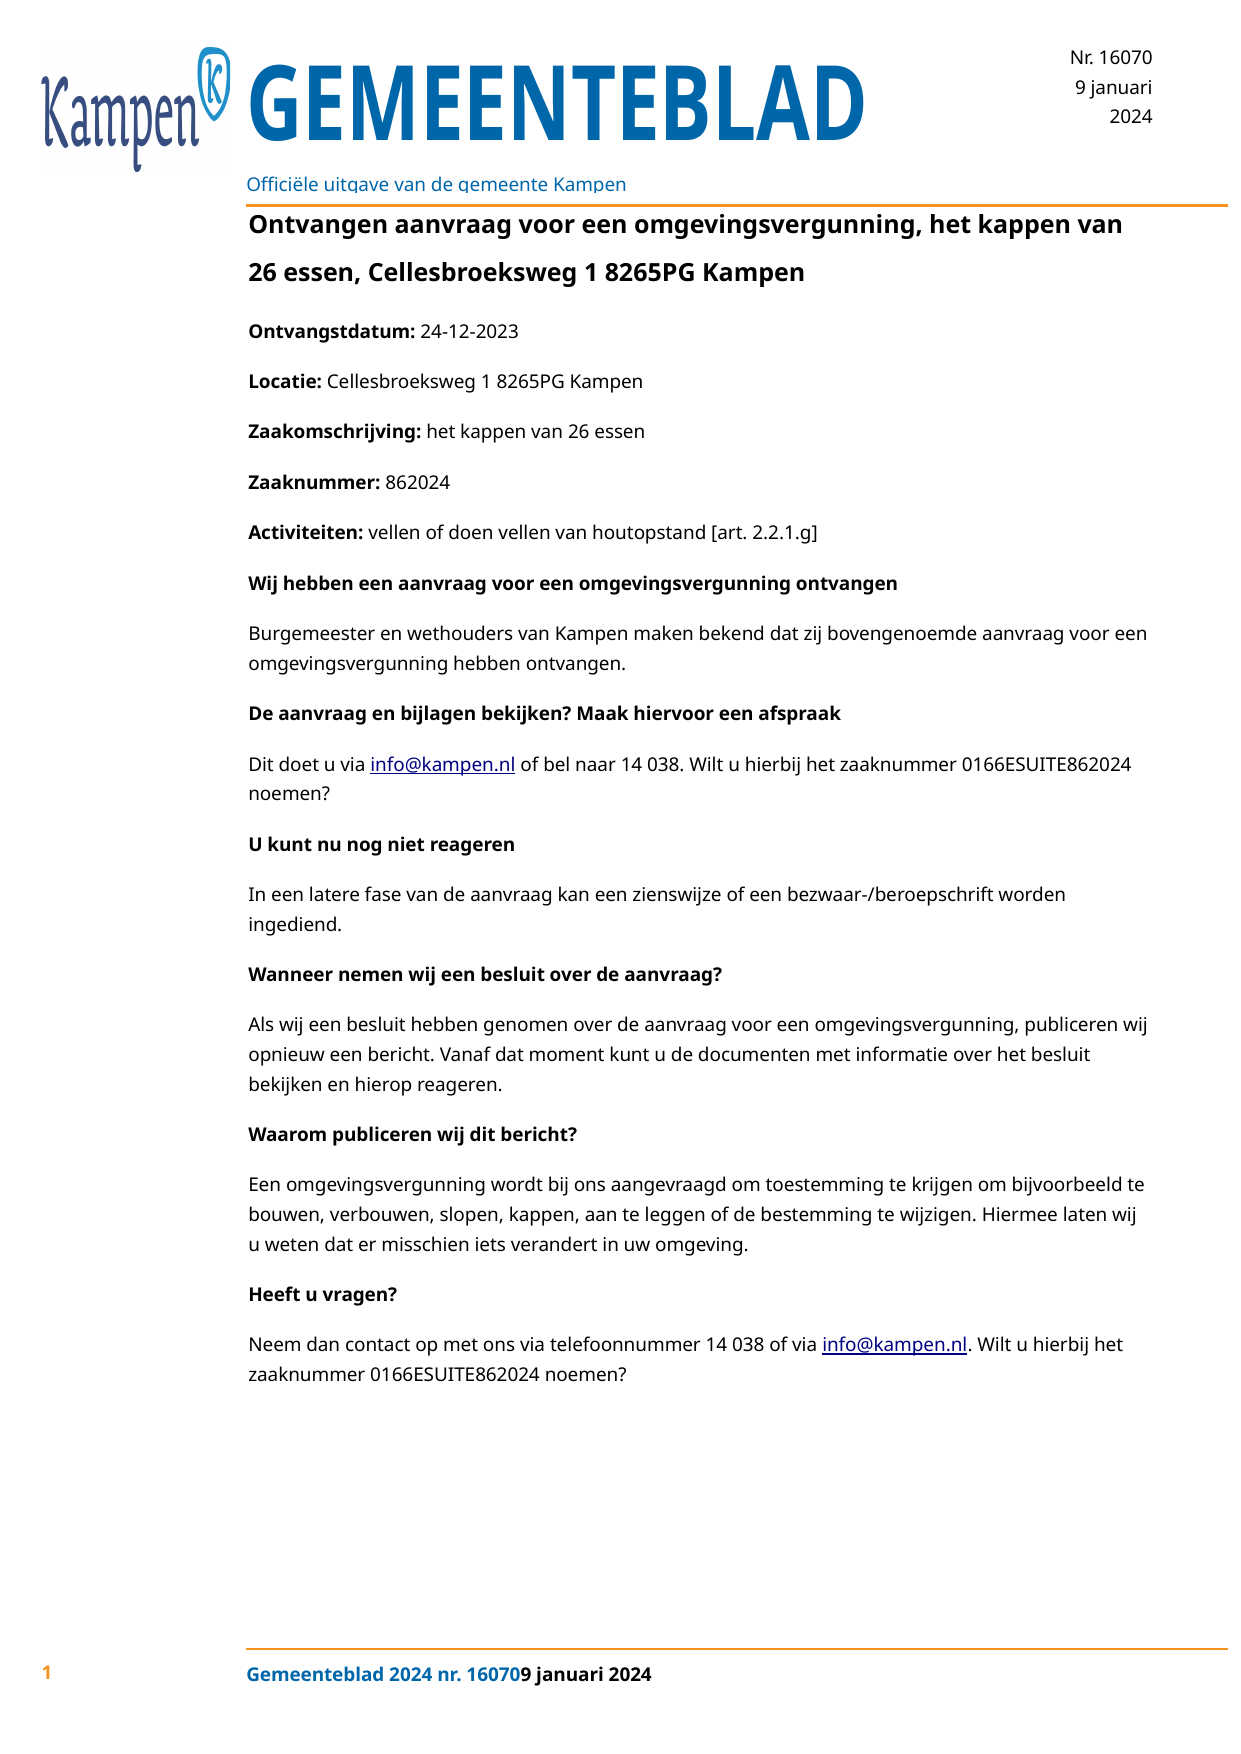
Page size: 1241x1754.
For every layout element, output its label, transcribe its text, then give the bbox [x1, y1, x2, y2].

text U kunt nu nog niet reageren [248, 831, 1152, 857]
text Zaaknummer: 862024 [248, 469, 1152, 495]
text Een omgevingsvergunning wordt bij ons aangevraagd om toestemming te krijgen om bijvoorbeeld te bouwen, verbouwen, slopen, kappen, aan te leggen of de bestemming te wijzigen. Hiermee laten wij u weten dat er misschien iets verandert in uw omgeving. [248, 1172, 1152, 1257]
text Ontvangen aanvraag voor een omgevingsvergunning, het kappen van 26 essen, Cellesbroeksweg 1 8265PG Kampen [248, 207, 1152, 288]
text Dit doet u via info@kampen.nl of bel naar 14 038. Wilt u hierbij het zaaknummer 0166ESUITE862024 noemen? [248, 751, 1152, 806]
text Neem dan contact op met ons via telefoonnummer 14 038 of via info@kampen.nl. Wilt u hierbij het zaaknummer 0166ESUITE862024 noemen? [248, 1332, 1152, 1387]
text Waarom publiceren wij dit bericht? [248, 1121, 1152, 1147]
text Locatie: Cellesbroeksweg 1 8265PG Kampen [248, 368, 1152, 394]
text Wij hebben een aanvraag voor een omgevingsvergunning ontvangen [248, 570, 1152, 596]
text In een latere fase van de aanvraag kan een zienswijze of een bezwaar-/beroepschrift worden ingediend. [248, 881, 1152, 937]
text Heeft u vragen? [248, 1281, 1152, 1307]
text Ontvangstdatum: 24-12-2023 [248, 318, 1152, 344]
text De aanvraag en bijlagen bekijken? Maak hiervoor een afspraak [248, 700, 1152, 726]
text Activiteiten: vellen of doen vellen van houtopstand [art. 2.2.1.g] [248, 519, 1152, 545]
text Wanneer nemen wij een besluit over de aanvraag? [248, 961, 1152, 987]
text Als wij een besluit hebben genomen over de aanvraag voor een omgevingsvergunning, publiceren wij opnieuw een bericht. Vanaf dat moment kunt u de documenten met informatie over het besluit bekijken en hierop reageren. [248, 1012, 1152, 1097]
picture [41, 47, 231, 172]
text Burgemeester en wethouders van Kampen maken bekend dat zij bovengenoemde aanvraag voor een omgevingsvergunning hebben ontvangen. [248, 620, 1152, 676]
text Zaakomschrijving: het kappen van 26 essen [248, 419, 1152, 444]
